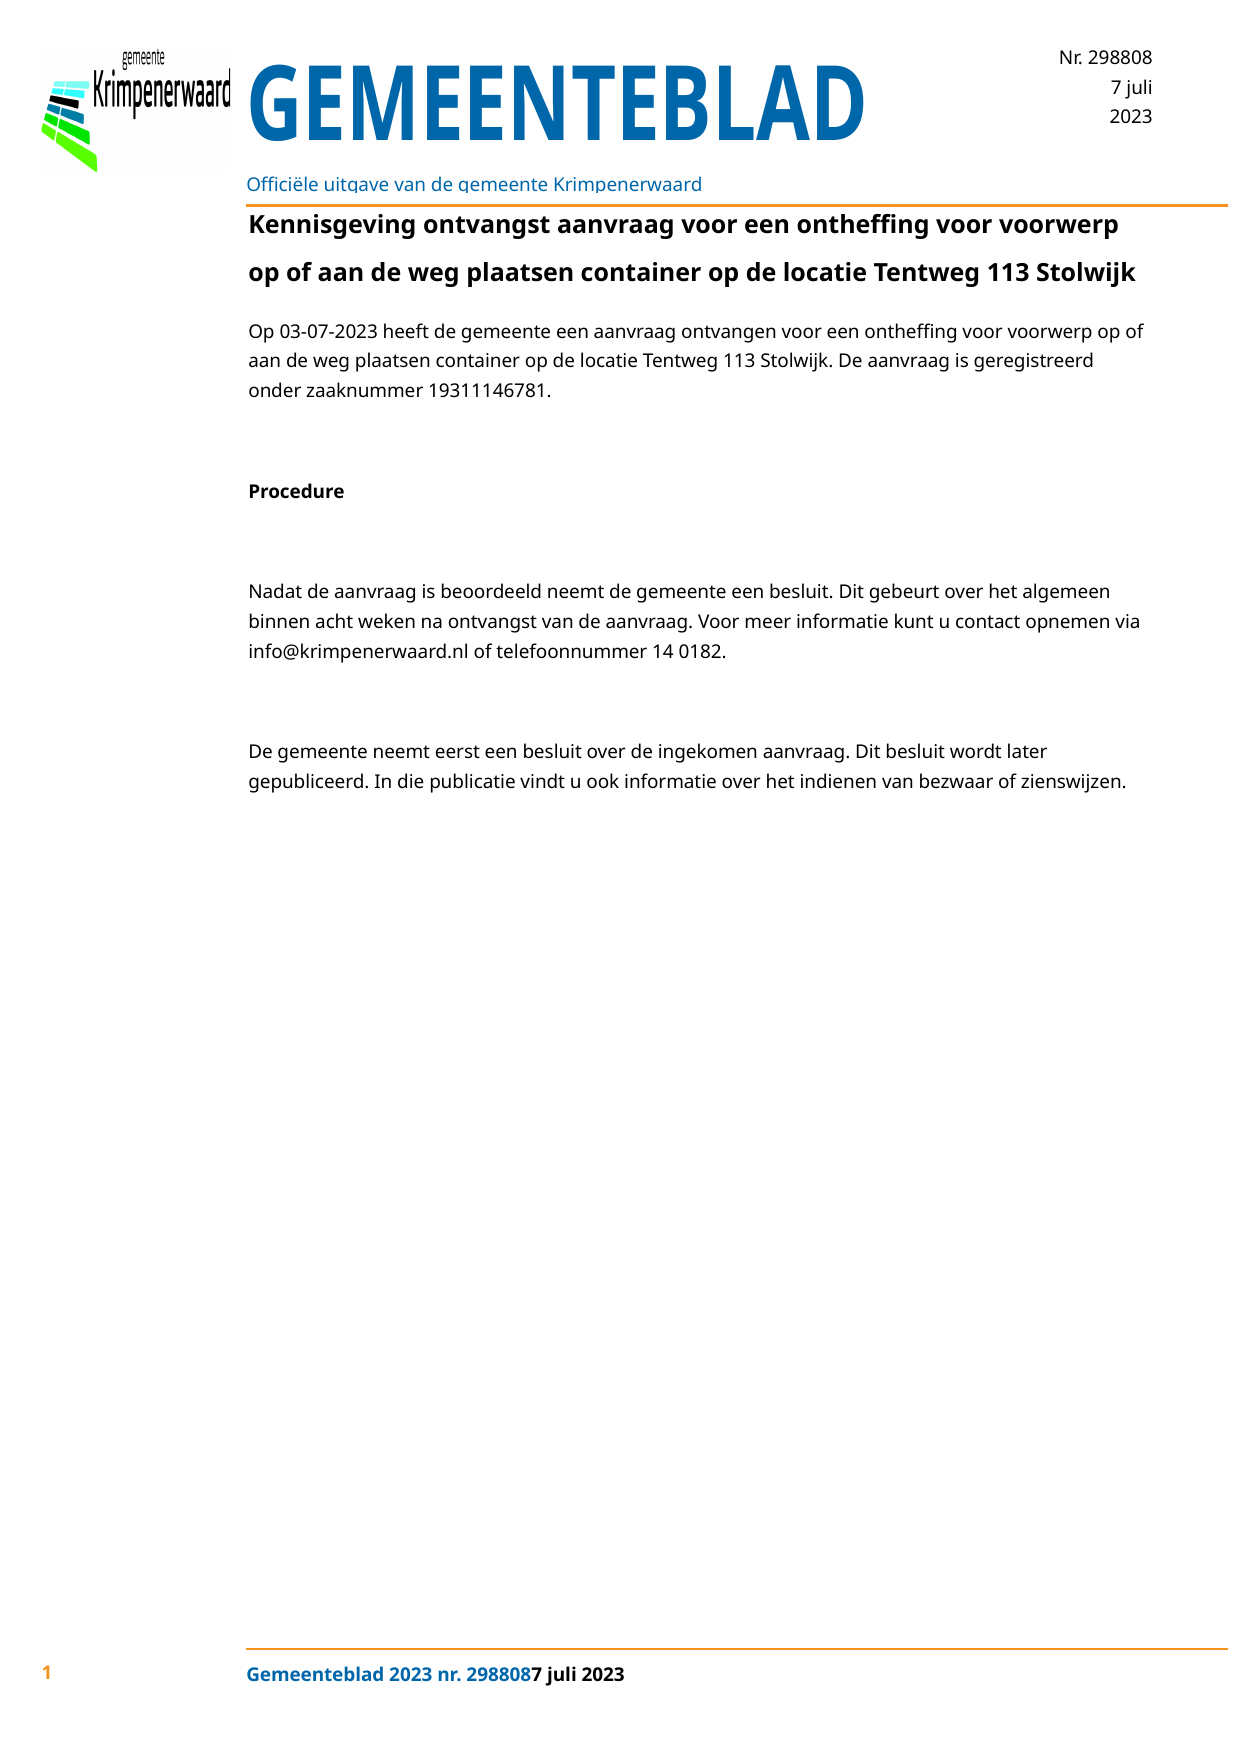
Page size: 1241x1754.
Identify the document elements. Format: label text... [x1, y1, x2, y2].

text De gemeente neemt eerst een besluit over de ingekomen aanvraag. Dit besluit wordt later gepubliceerd. In die publicatie vindt u ook informatie over het indienen van bezwaar of zienswijzen. [248, 739, 1152, 794]
picture [41, 47, 231, 172]
text Op 03-07-2023 heeft de gemeente een aanvraag ontvangen voor een ontheffing voor voorwerp op of aan de weg plaatsen container op de locatie Tentweg 113 Stolwijk. De aanvraag is geregistreerd onder zaaknummer 19311146781. [248, 318, 1152, 403]
text Procedure [248, 478, 1152, 504]
text Nadat de aanvraag is beoordeeld neemt de gemeente een besluit. Dit gebeurt over het algemeen binnen acht weken na ontvangst van de aanvraag. Voor meer informatie kunt u contact opnemen via info@krimpenerwaard.nl of telefoonnummer 14 0182. [248, 579, 1152, 664]
text Kennisgeving ontvangst aanvraag voor een ontheffing voor voorwerp op of aan de weg plaatsen container op de locatie Tentweg 113 Stolwijk [248, 207, 1152, 288]
